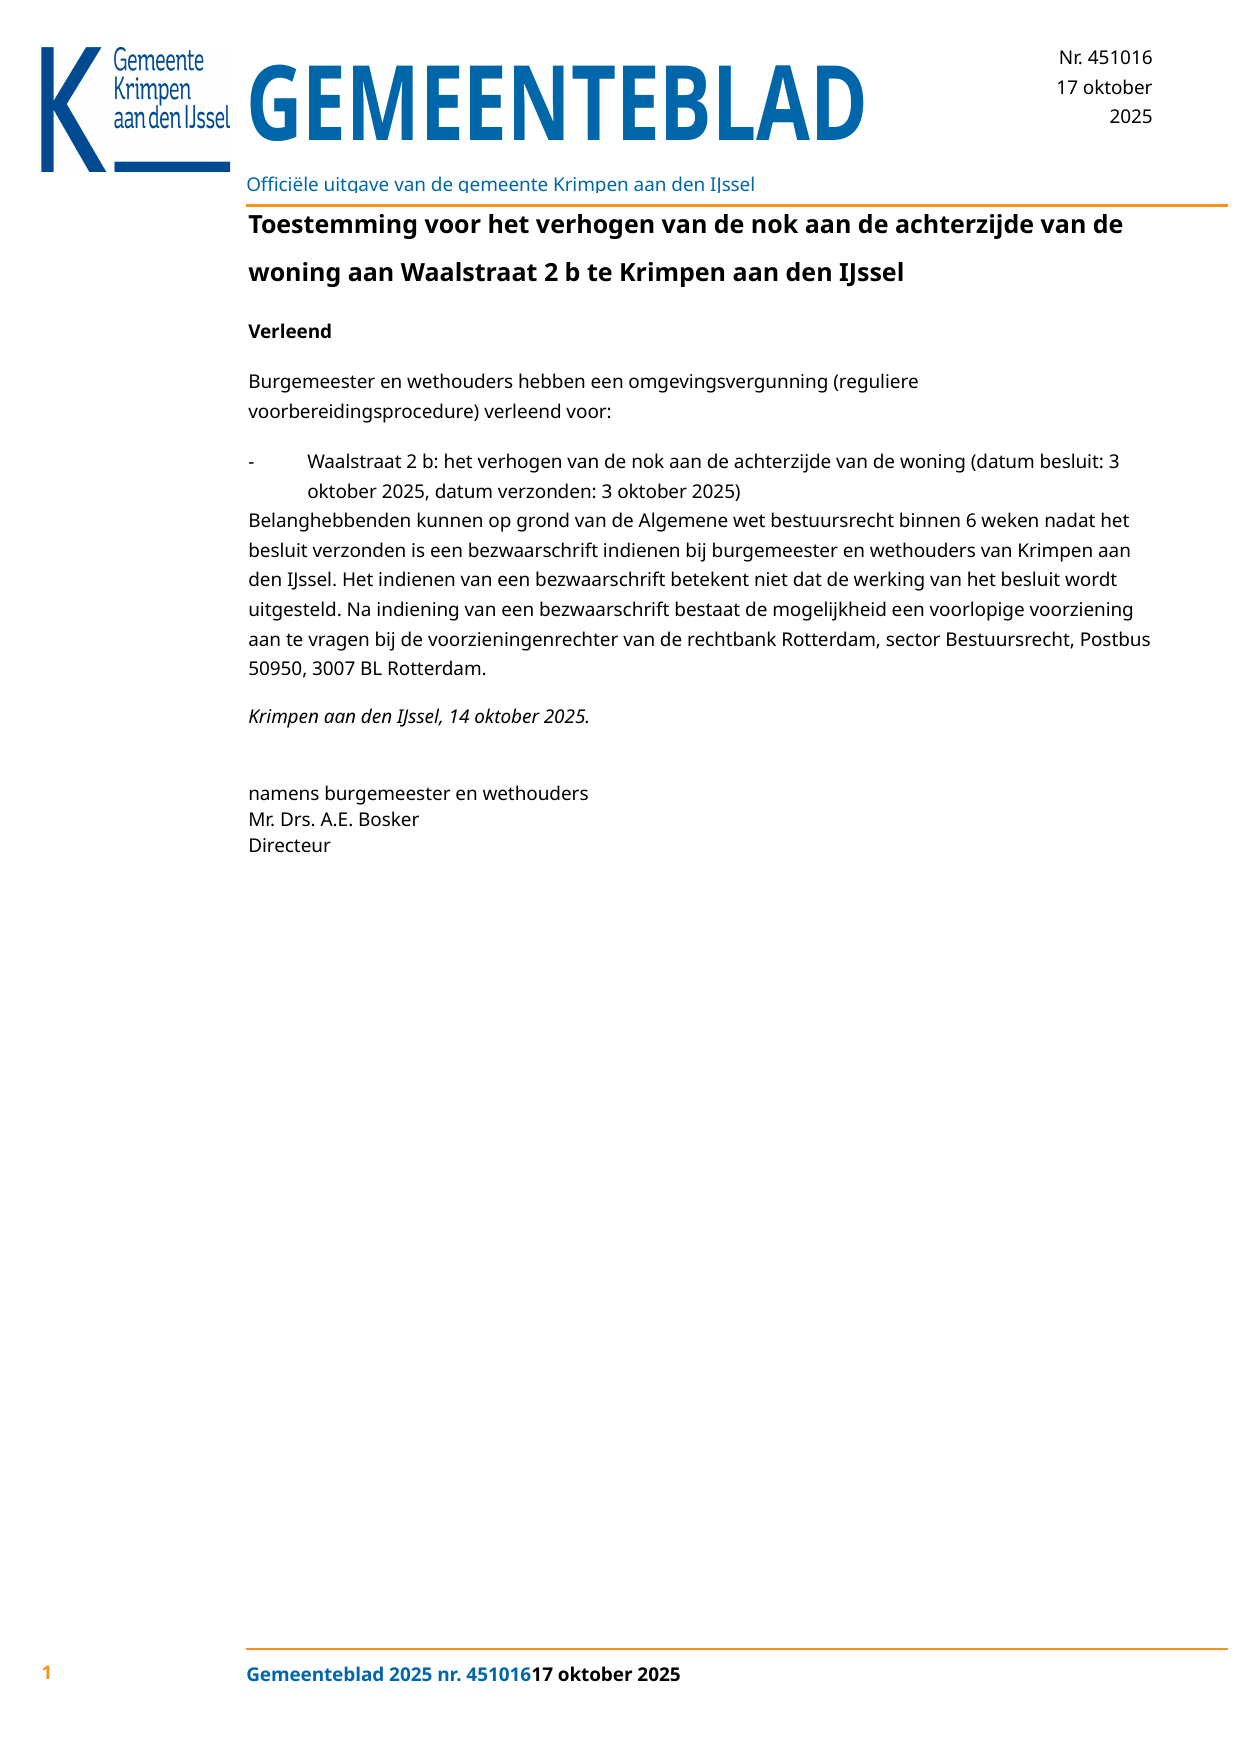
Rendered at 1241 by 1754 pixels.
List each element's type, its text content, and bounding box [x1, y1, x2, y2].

text namens burgemeester en wethouders [248, 780, 1152, 806]
text Verleend [248, 318, 1152, 344]
text Directeur [248, 832, 1152, 858]
picture [41, 47, 231, 172]
text Burgemeester en wethouders hebben een omgevingsvergunning (reguliere voorbereidingsprocedure) verleend voor: [248, 368, 1152, 424]
text Krimpen aan den IJssel, 14 oktober 2025. [248, 703, 1152, 729]
text Mr. Drs. A.E. Bosker [248, 806, 1152, 832]
text Belanghebbenden kunnen op grond van de Algemene wet bestuursrecht binnen 6 weken nadat het besluit verzonden is een bezwaarschrift indienen bij burgemeester en wethouders van Krimpen aan den IJssel. Het indienen van een bezwaarschrift betekent niet dat de werking van het besluit wordt uitgesteld. Na indiening van een bezwaarschrift bestaat de mogelijkheid een voorlopige voorziening aan te vragen bij de voorzieningenrechter van de rechtbank Rotterdam, sector Bestuursrecht, Postbus 50950, 3007 BL Rotterdam. [248, 507, 1152, 681]
text Toestemming voor het verhogen van de nok aan de achterzijde van de woning aan Waalstraat 2 b te Krimpen aan den IJssel [248, 207, 1152, 288]
list Waalstraat 2 b: het verhogen van de nok aan de achterzijde van de woning (datum besluit: 3 oktober 2025, datum verzonden: 3 oktober 2025) [248, 448, 1152, 504]
